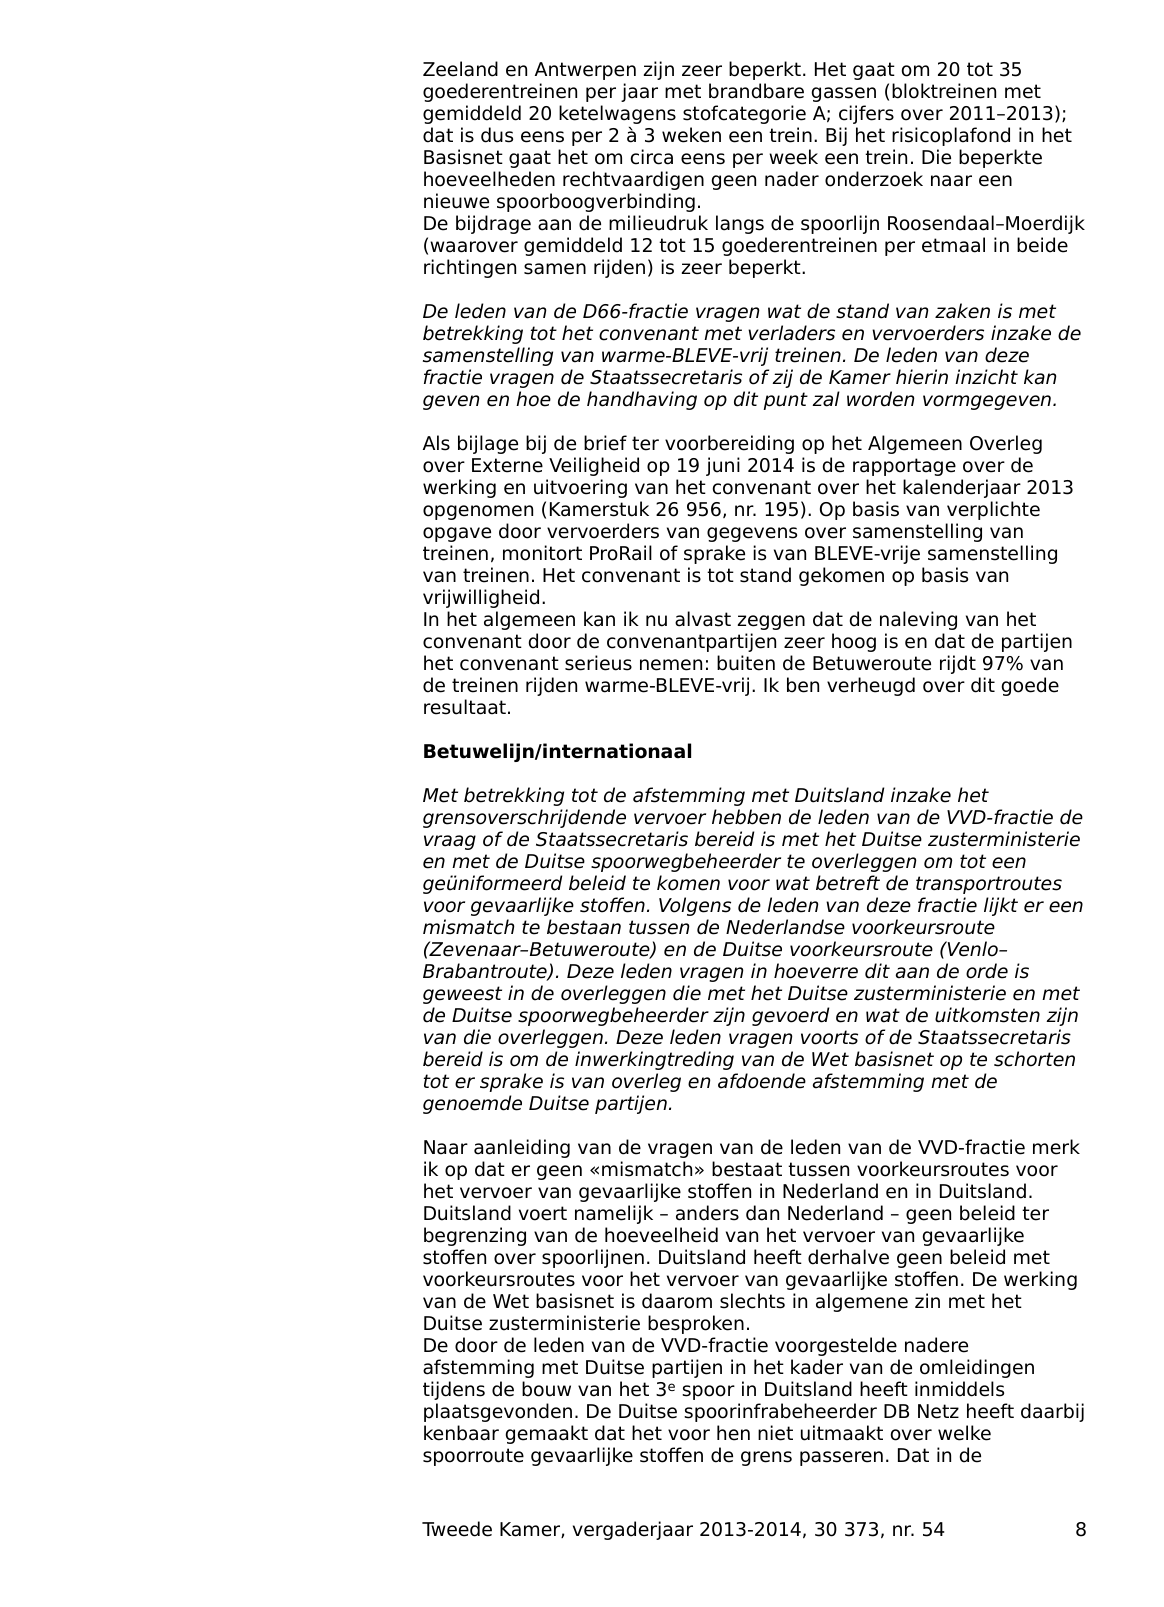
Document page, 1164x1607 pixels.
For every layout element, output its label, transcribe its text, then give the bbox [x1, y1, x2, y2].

text Zeeland en Antwerpen zijn zeer beperkt. Het gaat om 20 tot 35 goederentreinen per jaar met brandbare gassen (bloktreinen met gemiddeld 20 ketelwagens stofcategorie A; cijfers over 2011–2013); dat is dus eens per 2 à 3 weken een trein. Bij het risicoplafond in het Basisnet gaat het om circa eens per week een trein. Die beperkte hoeveelheden rechtvaardigen geen nader onderzoek naar een nieuwe spoorboogverbinding. [422, 59, 1087, 213]
text In het algemeen kan ik nu alvast zeggen dat de naleving van het convenant door de convenantpartijen zeer hoog is en dat de partijen het convenant serieus nemen: buiten de Betuweroute rijdt 97% van de treinen rijden warme-BLEVE-vrij. Ik ben verheugd over dit goede resultaat. [422, 609, 1087, 719]
text Met betrekking tot de afstemming met Duitsland inzake het grensoverschrijdende vervoer hebben de leden van de VVD-fractie de vraag of de Staatssecretaris bereid is met het Duitse zusterministerie en met de Duitse spoorwegbeheerder te overleggen om tot een geüniformeerd beleid te komen voor wat betreft de transportroutes voor gevaarlijke stoffen. Volgens de leden van deze fractie lijkt er een mismatch te bestaan tussen de Nederlandse voorkeursroute (Zevenaar–Betuweroute) en de Duitse voorkeursroute (Venlo–Brabantroute). Deze leden vragen in hoeverre dit aan de orde is geweest in de overleggen die met het Duitse zusterministerie en met de Duitse spoorwegbeheerder zijn gevoerd en wat de uitkomsten zijn van die overleggen. Deze leden vragen voorts of de Staatssecretaris bereid is om de inwerkingtreding van de Wet basisnet op te schorten tot er sprake is van overleg en afdoende afstemming met de genoemde Duitse partijen. [422, 785, 1087, 1115]
text Als bijlage bij de brief ter voorbereiding op het Algemeen Overleg over Externe Veiligheid op 19 juni 2014 is de rapportage over de werking en uitvoering van het convenant over het kalenderjaar 2013 opgenomen (Kamerstuk 26 956, nr. 195). Op basis van verplichte opgave door vervoerders van gegevens over samenstelling van treinen, monitort ProRail of sprake is van BLEVE-vrije samenstelling van treinen. Het convenant is tot stand gekomen op basis van vrijwilligheid. [422, 433, 1087, 609]
text Naar aanleiding van de vragen van de leden van de VVD-fractie merk ik op dat er geen «mismatch» bestaat tussen voorkeursroutes voor het vervoer van gevaarlijke stoffen in Nederland en in Duitsland. Duitsland voert namelijk – anders dan Nederland – geen beleid ter begrenzing van de hoeveelheid van het vervoer van gevaarlijke stoffen over spoorlijnen. Duitsland heeft derhalve geen beleid met voorkeursroutes voor het vervoer van gevaarlijke stoffen. De werking van de Wet basisnet is daarom slechts in algemene zin met het Duitse zusterministerie besproken. [422, 1137, 1087, 1335]
text De door de leden van de VVD-fractie voorgestelde nadere afstemming met Duitse partijen in het kader van de omleidingen tijdens de bouw van het 3e spoor in Duitsland heeft inmiddels plaatsgevonden. De Duitse spoorinfrabeheerder DB Netz heeft daarbij kenbaar gemaakt dat het voor hen niet uitmaakt over welke spoorroute gevaarlijke stoffen de grens passeren. Dat in de [422, 1335, 1087, 1467]
text De leden van de D66-fractie vragen wat de stand van zaken is met betrekking tot het convenant met verladers en vervoerders inzake de samenstelling van warme-BLEVE-vrij treinen. De leden van deze fractie vragen de Staatssecretaris of zij de Kamer hierin inzicht kan geven en hoe de handhaving op dit punt zal worden vormgegeven. [422, 301, 1087, 411]
subtitle Betuwelijn/internationaal [422, 741, 1087, 763]
text De bijdrage aan de milieudruk langs de spoorlijn Roosendaal–Moerdijk (waarover gemiddeld 12 tot 15 goederentreinen per etmaal in beide richtingen samen rijden) is zeer beperkt. [422, 213, 1087, 279]
